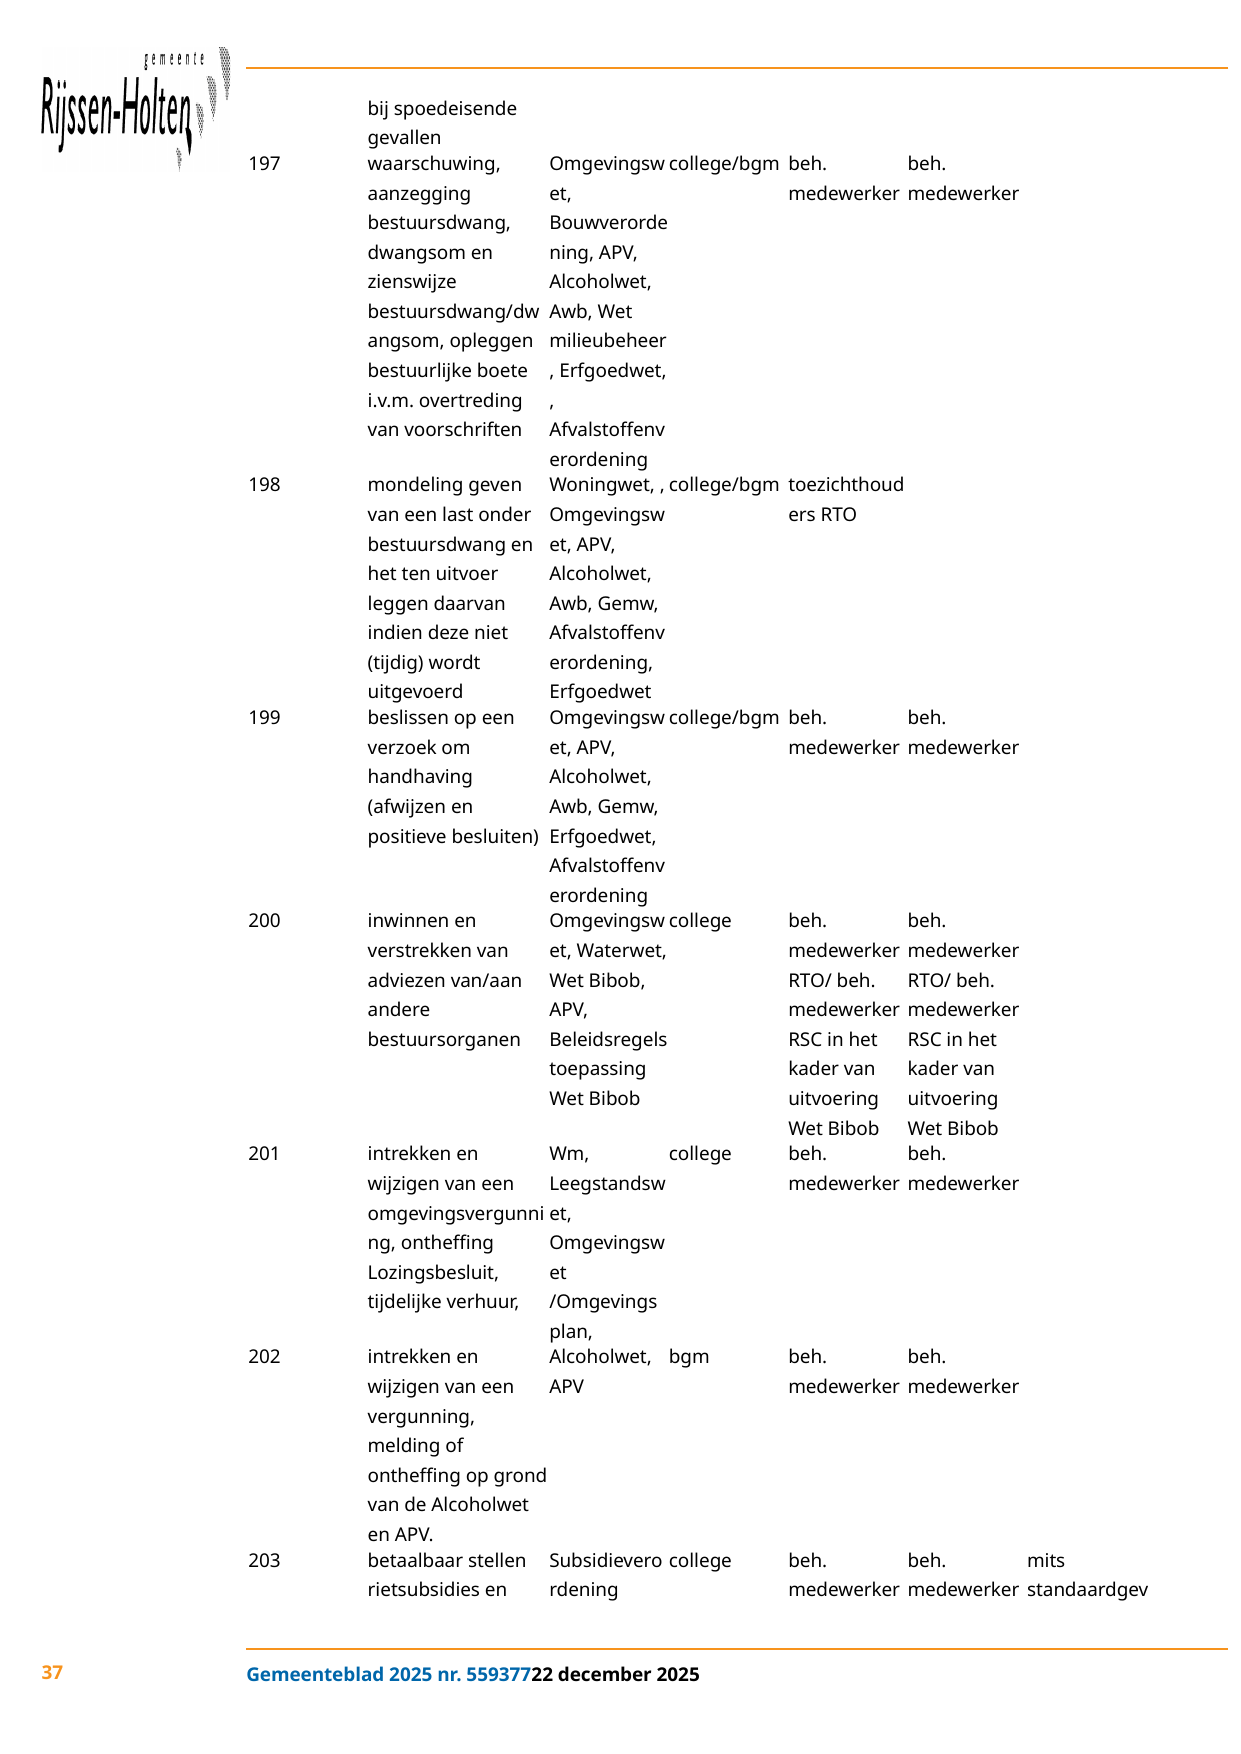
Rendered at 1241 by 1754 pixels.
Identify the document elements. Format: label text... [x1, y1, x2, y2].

table_cell beh. medewerker [788, 150, 907, 472]
table_cell beh. medewerker [908, 705, 1027, 908]
table_cell mits standaardgev [1027, 1547, 1152, 1602]
table_cell beh. medewerker [788, 1547, 907, 1602]
table_cell [248, 95, 367, 150]
table_cell bgm [669, 1344, 788, 1547]
table_cell [1027, 1141, 1152, 1344]
table_cell Subsidieverordening [549, 1547, 669, 1602]
table_cell [788, 95, 907, 150]
table_cell Alcoholwet, APV [549, 1344, 669, 1547]
table_cell college [669, 908, 788, 1141]
table_cell 197 [248, 150, 367, 472]
table_cell bij spoedeisende gevallen [368, 95, 549, 150]
table_cell college [669, 1141, 788, 1344]
table_cell beh. medewerker RTO/ beh. medewerker RSC in het kader van uitvoering Wet Bibob [908, 908, 1027, 1141]
picture [41, 47, 231, 172]
table_cell 200 [248, 908, 367, 1141]
table_cell mondeling geven van een last onder bestuursdwang en het ten uitvoer leggen daarvan indien deze niet (tijdig) wordt uitgevoerd [368, 472, 549, 704]
table_cell beh. medewerker [908, 1141, 1027, 1344]
table_cell 198 [248, 472, 367, 704]
table_cell [1027, 705, 1152, 908]
table_cell [1027, 1344, 1152, 1547]
table_cell Omgevingswet, APV, Alcoholwet, Awb, Gemw, Erfgoedwet, Afvalstoffenverordening [549, 705, 669, 908]
table_cell Wm, Leegstandswet, Omgevingswet /Omgevingsplan, [549, 1141, 669, 1344]
table_cell [1027, 95, 1152, 150]
table_cell intrekken en wijzigen van een omgevingsvergunning, ontheffing Lozingsbesluit, tijdelijke verhuur, [368, 1141, 549, 1344]
table_cell college/bgm [669, 472, 788, 704]
table_cell beh. medewerker [908, 1547, 1027, 1602]
table_cell [1027, 150, 1152, 472]
table_cell [908, 95, 1027, 150]
table_cell Woningwet, , Omgevingswet, APV, Alcoholwet, Awb, Gemw, Afvalstoffenverordening, Erfgoedwet [549, 472, 669, 704]
table_cell beh. medewerker [908, 150, 1027, 472]
table_cell betaalbaar stellen rietsubsidies en [368, 1547, 549, 1602]
table_cell Omgevingswet, Bouwverordening, APV, Alcoholwet, Awb, Wet milieubeheer, Erfgoedwet, , Afvalstoffenverordening [549, 150, 669, 472]
table_cell college/bgm [669, 705, 788, 908]
table_cell college [669, 1547, 788, 1602]
table_cell inwinnen en verstrekken van adviezen van/aan andere bestuursorganen [368, 908, 549, 1141]
table_cell 199 [248, 705, 367, 908]
table_cell beslissen op een verzoek om handhaving (afwijzen en positieve besluiten) [368, 705, 549, 908]
table_cell Omgevingswet, Waterwet, Wet Bibob, APV, Beleidsregels toepassing Wet Bibob [549, 908, 669, 1141]
table_cell waarschuwing, aanzegging bestuursdwang, dwangsom en zienswijze bestuursdwang/dwangsom, opleggen bestuurlijke boete i.v.m. overtreding van voorschriften [368, 150, 549, 472]
table_cell college/bgm [669, 150, 788, 472]
table_cell [549, 95, 669, 150]
table_cell toezichthouders RTO [788, 472, 907, 704]
table_cell 201 [248, 1141, 367, 1344]
table_cell [908, 472, 1027, 704]
table_cell beh. medewerker [788, 705, 907, 908]
table_cell beh. medewerker [908, 1344, 1027, 1547]
table_cell [1027, 472, 1152, 704]
table_cell [1027, 908, 1152, 1141]
table_cell beh. medewerker [788, 1344, 907, 1547]
table_cell 202 [248, 1344, 367, 1547]
table_cell intrekken en wijzigen van een vergunning, melding of ontheffing op grond van de Alcoholwet en APV. [368, 1344, 549, 1547]
table_cell 203 [248, 1547, 367, 1602]
table_cell beh. medewerker RTO/ beh. medewerker RSC in het kader van uitvoering Wet Bibob [788, 908, 907, 1141]
table_cell beh. medewerker [788, 1141, 907, 1344]
table_cell [669, 95, 788, 150]
